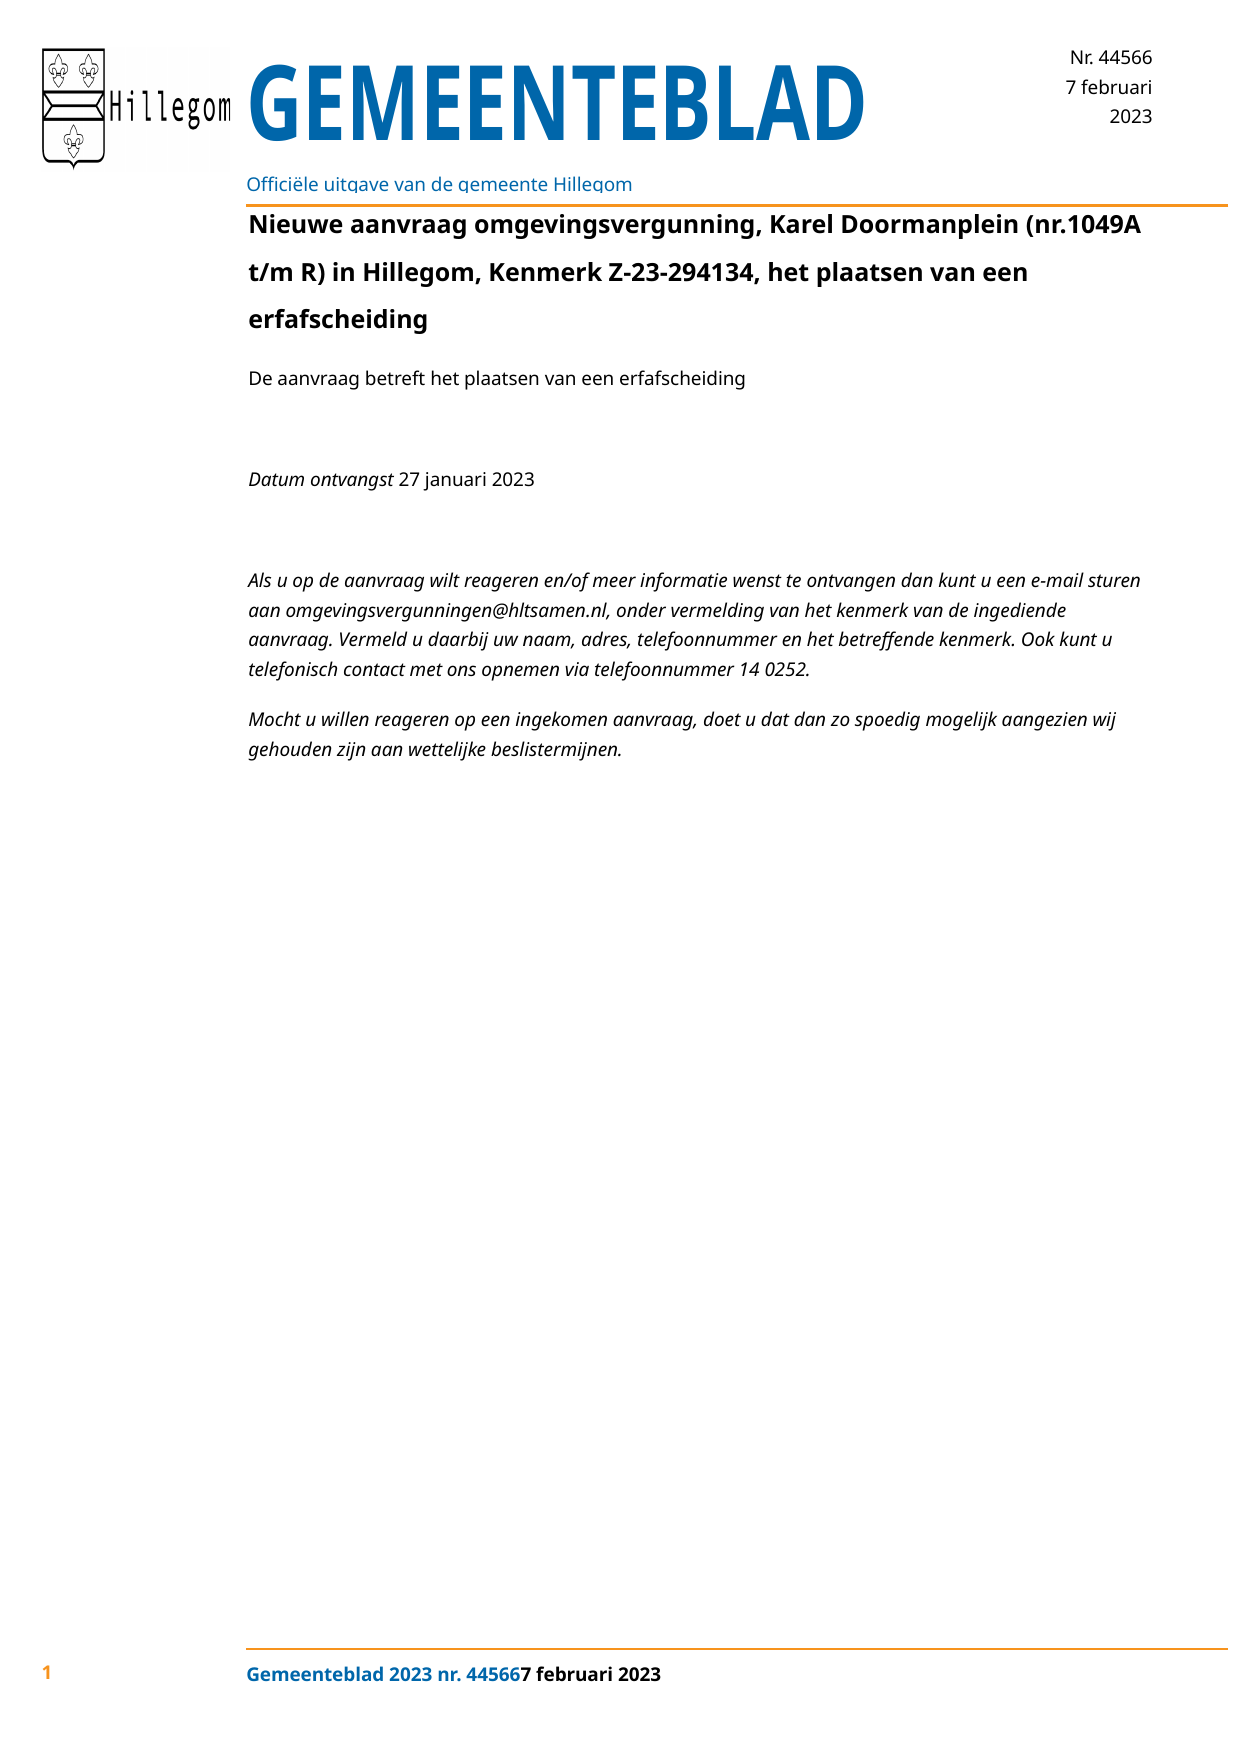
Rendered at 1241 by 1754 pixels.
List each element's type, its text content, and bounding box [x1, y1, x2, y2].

text Nieuwe aanvraag omgevingsvergunning, Karel Doormanplein (nr.1049A t/m R) in Hillegom, Kenmerk Z-23-294134, het plaatsen van een erfafscheiding [248, 207, 1152, 336]
text Als u op de aanvraag wilt reageren en/of meer informatie wenst te ontvangen dan kunt u een e-mail sturen aan omgevingsvergunningen@hltsamen.nl, onder vermelding van het kenmerk van de ingediende aanvraag. Vermeld u daarbij uw naam, adres, telefoonnummer en het betreffende kenmerk. Ook kunt u telefonisch contact met ons opnemen via telefoonnummer 14 0252. [248, 567, 1152, 682]
text De aanvraag betreft het plaatsen van een erfafscheiding [248, 366, 1152, 391]
text Datum ontvangst 27 januari 2023 [248, 466, 1152, 492]
picture [41, 47, 231, 172]
text Mocht u willen reageren op een ingekomen aanvraag, doet u dat dan zo spoedig mogelijk aangezien wij gehouden zijn aan wettelijke beslistermijnen. [248, 706, 1152, 762]
